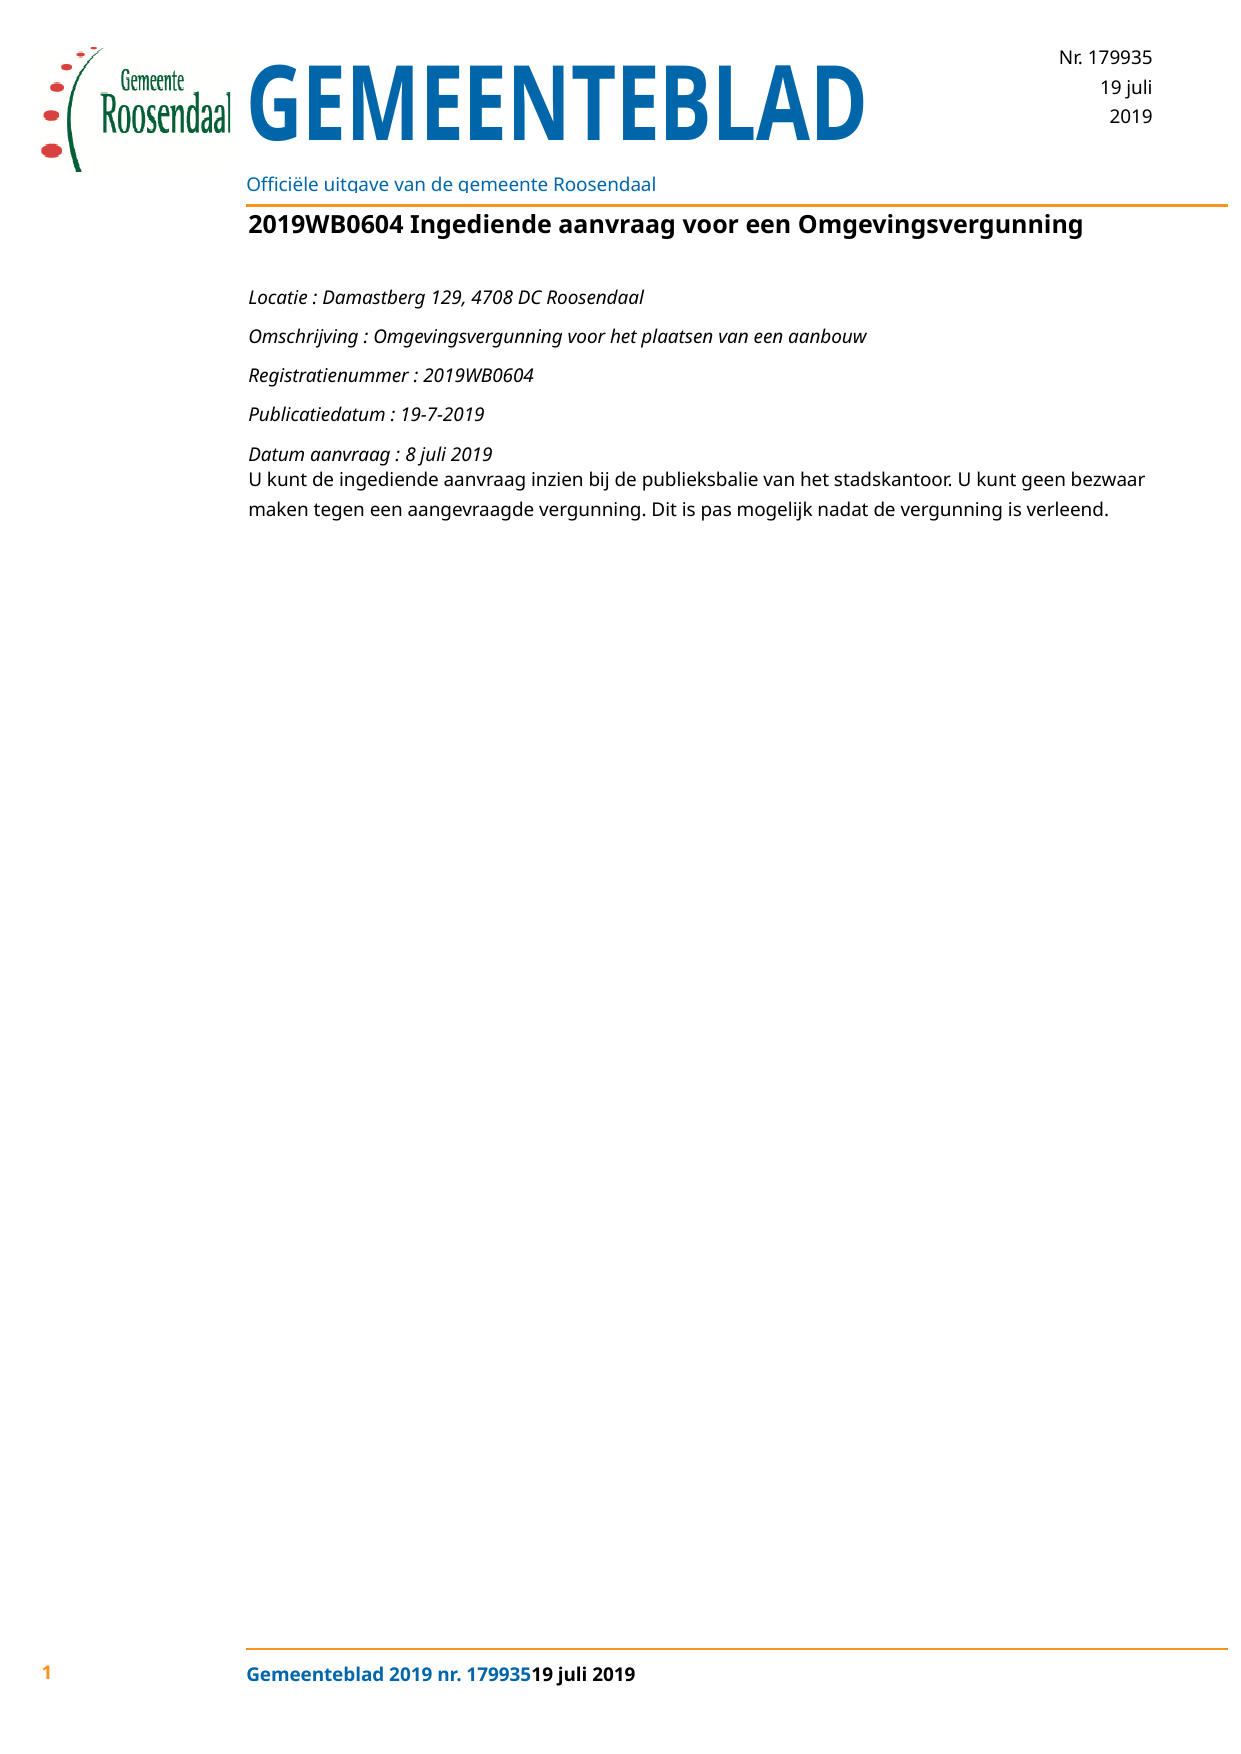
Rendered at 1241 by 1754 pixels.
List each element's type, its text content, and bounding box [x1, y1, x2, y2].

text Registratienummer : 2019WB0604 [248, 362, 1152, 388]
text Locatie : Damastberg 129, 4708 DC Roosendaal [248, 284, 1152, 309]
text Datum aanvraag : 8 juli 2019 [248, 441, 1152, 467]
text Publicatiedatum : 19-7-2019 [248, 402, 1152, 427]
text U kunt de ingediende aanvraag inzien bij de publieksbalie van het stadskantoor. U kunt geen bezwaar maken tegen een aangevraagde vergunning. Dit is pas mogelijk nadat de vergunning is verleend. [248, 467, 1152, 522]
text 2019WB0604 Ingediende aanvraag voor een Omgevingsvergunning [248, 207, 1152, 241]
picture [41, 47, 231, 172]
text Omschrijving : Omgevingsvergunning voor het plaatsen van een aanbouw [248, 323, 1152, 349]
